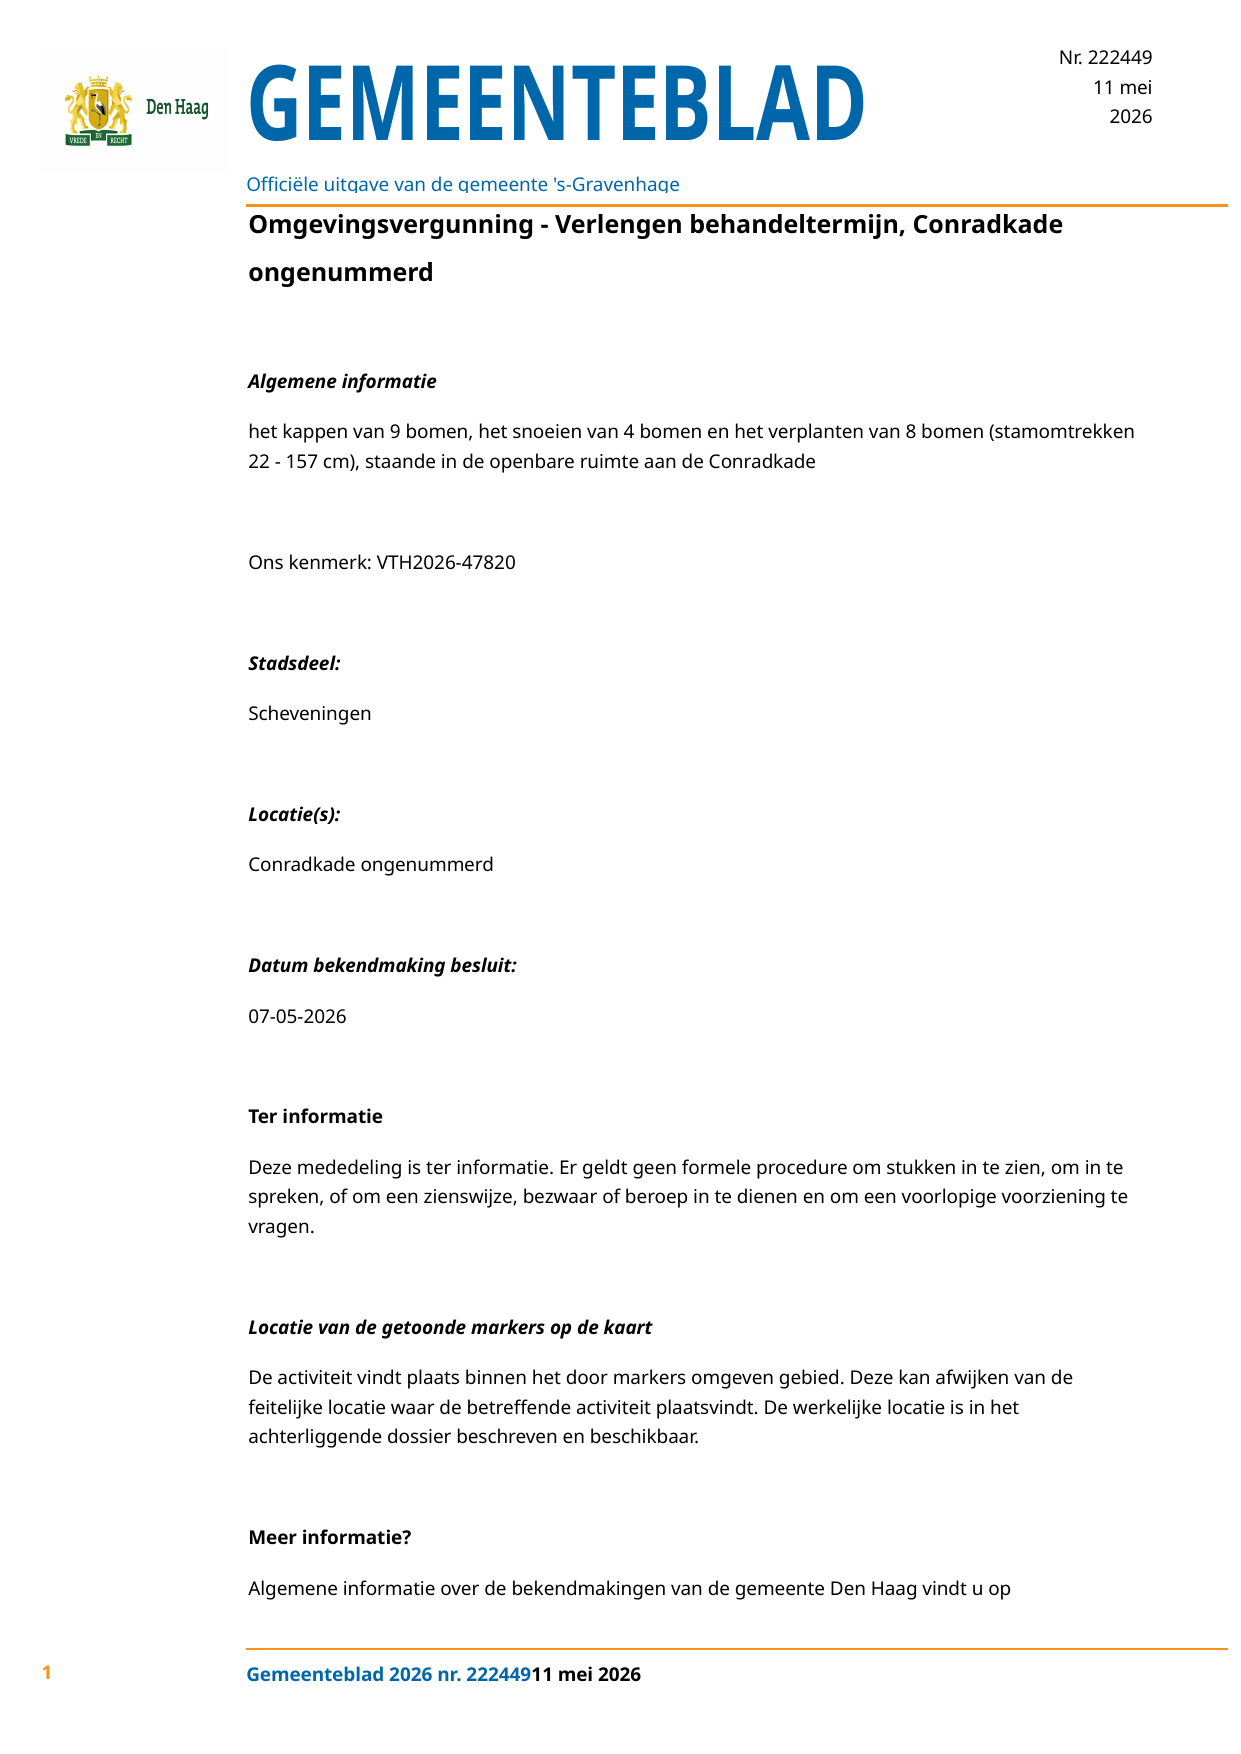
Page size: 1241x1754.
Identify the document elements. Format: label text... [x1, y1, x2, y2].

picture [41, 47, 231, 172]
text het kappen van 9 bomen, het snoeien van 4 bomen en het verplanten van 8 bomen (stamomtrekken 22 - 157 cm), staande in de openbare ruimte aan de Conradkade [248, 419, 1152, 474]
text Locatie(s): [248, 801, 1152, 827]
text De activiteit vindt plaats binnen het door markers omgeven gebied. Deze kan afwijken van de feitelijke locatie waar de betreffende activiteit plaatsvindt. De werkelijke locatie is in het achterliggende dossier beschreven en beschikbaar. [248, 1364, 1152, 1449]
text Omgevingsvergunning - Verlengen behandeltermijn, Conradkade ongenummerd [248, 207, 1152, 288]
text Stadsdeel: [248, 650, 1152, 676]
text Algemene informatie over de bekendmakingen van de gemeente Den Haag vindt u op [248, 1575, 1152, 1601]
text Conradkade ongenummerd [248, 852, 1152, 877]
text Locatie van de getoonde markers op de kaart [248, 1314, 1152, 1340]
text Deze mededeling is ter informatie. Er geldt geen formele procedure om stukken in te zien, om in te spreken, of om een zienswijze, bezwaar of beroep in te dienen en om een voorlopige voorziening te vragen. [248, 1154, 1152, 1239]
text Ter informatie [248, 1104, 1152, 1129]
text Datum bekendmaking besluit: [248, 952, 1152, 978]
text Scheveningen [248, 700, 1152, 726]
text 07-05-2026 [248, 1003, 1152, 1029]
text Ons kenmerk: VTH2026-47820 [248, 549, 1152, 575]
text Meer informatie? [248, 1524, 1152, 1550]
text Algemene informatie [248, 368, 1152, 394]
